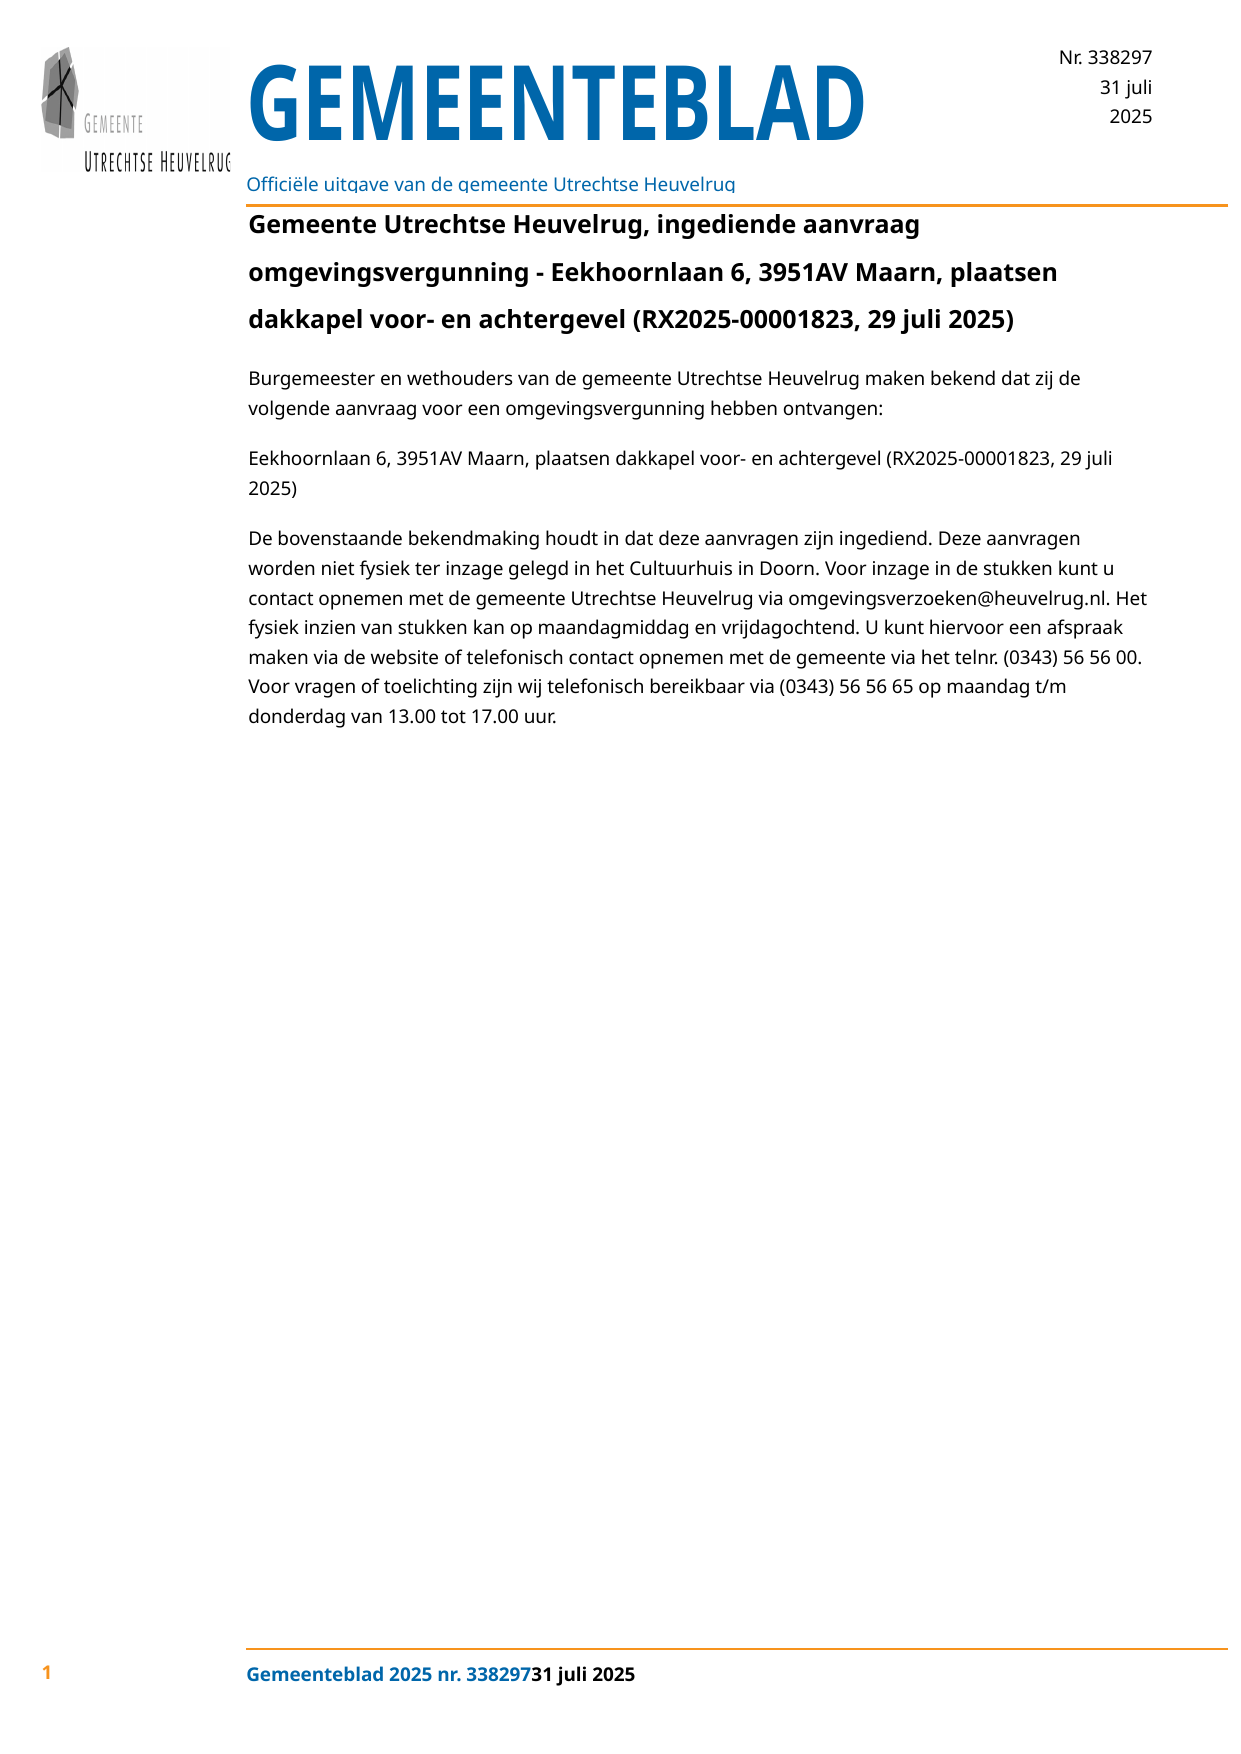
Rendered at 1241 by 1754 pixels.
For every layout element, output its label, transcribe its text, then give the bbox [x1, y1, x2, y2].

picture [41, 47, 231, 172]
text Gemeente Utrechtse Heuvelrug, ingediende aanvraag omgevingsvergunning - Eekhoornlaan 6, 3951AV Maarn, plaatsen dakkapel voor- en achtergevel (RX2025-00001823, 29 juli 2025) [248, 207, 1152, 336]
text Eekhoornlaan 6, 3951AV Maarn, plaatsen dakkapel voor- en achtergevel (RX2025-00001823, 29 juli 2025) [248, 446, 1152, 501]
text De bovenstaande bekendmaking houdt in dat deze aanvragen zijn ingediend. Deze aanvragen worden niet fysiek ter inzage gelegd in het Cultuurhuis in Doorn. Voor inzage in de stukken kunt u contact opnemen met de gemeente Utrechtse Heuvelrug via omgevingsverzoeken@heuvelrug.nl. Het fysiek inzien van stukken kan op maandagmiddag en vrijdagochtend. U kunt hiervoor een afspraak maken via de website of telefonisch contact opnemen met de gemeente via het telnr. (0343) 56 56 00. Voor vragen of toelichting zijn wij telefonisch bereikbaar via (0343) 56 56 65 op maandag t/m donderdag van 13.00 tot 17.00 uur. [248, 526, 1152, 729]
text Burgemeester en wethouders van de gemeente Utrechtse Heuvelrug maken bekend dat zij de volgende aanvraag voor een omgevingsvergunning hebben ontvangen: [248, 366, 1152, 421]
